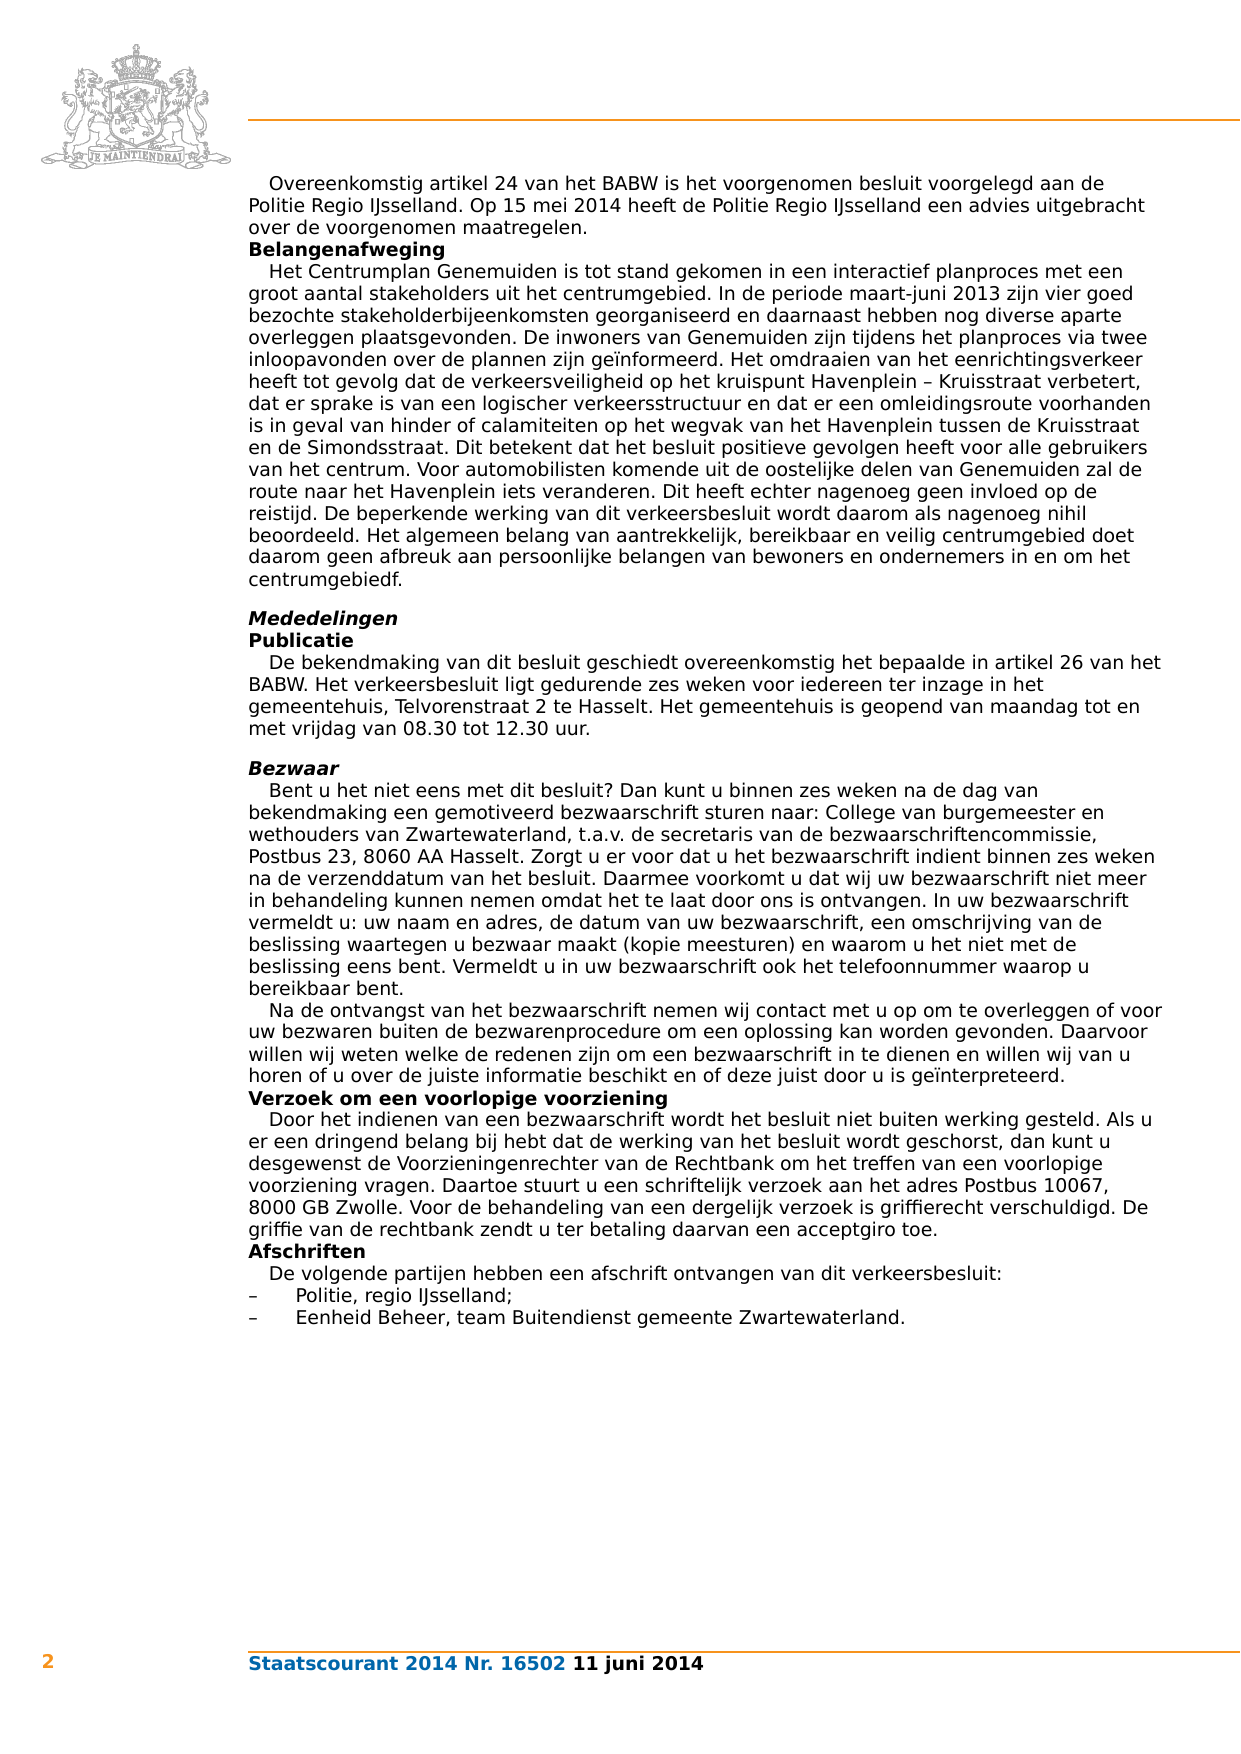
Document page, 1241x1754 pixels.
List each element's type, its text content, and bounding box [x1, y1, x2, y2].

list Politie, regio IJsselland; [248, 1285, 1163, 1307]
subtitle Publicatie [248, 630, 1163, 652]
list Eenheid Beheer, team Buitendienst gemeente Zwartewaterland. [248, 1307, 1163, 1329]
text Door het indienen van een bezwaarschrift wordt het besluit niet buiten werking gesteld. Als u er een dringend belang bij hebt dat de werking van het besluit wordt geschorst, dan kunt u desgewenst de Voorzieningenrechter van de Rechtbank om het treffen van een voorlopige voorziening vragen. Daartoe stuurt u een schriftelijk verzoek aan het adres Postbus 10067, 8000 GB Zwolle. Voor de behandeling van een dergelijk verzoek is griffierecht verschuldigd. De griffie van de rechtbank zendt u ter betaling daarvan een acceptgiro toe. [248, 1109, 1163, 1241]
subtitle Afschriften [248, 1241, 1163, 1263]
subtitle Belangenafweging [248, 239, 1163, 261]
text Het Centrumplan Genemuiden is tot stand gekomen in een interactief planproces met een groot aantal stakeholders uit het centrumgebied. In de periode maart-juni 2013 zijn vier goed bezochte stakeholderbijeenkomsten georganiseerd en daarnaast hebben nog diverse aparte overleggen plaatsgevonden. De inwoners van Genemuiden zijn tijdens het planproces via twee inloopavonden over de plannen zijn geïnformeerd. Het omdraaien van het eenrichtingsverkeer heeft tot gevolg dat de verkeersveiligheid op het kruispunt Havenplein – Kruisstraat verbetert, dat er sprake is van een logischer verkeersstructuur en dat er een omleidingsroute voorhanden is in geval van hinder of calamiteiten op het wegvak van het Havenplein tussen de Kruisstraat en de Simondsstraat. Dit betekent dat het besluit positieve gevolgen heeft voor alle gebruikers van het centrum. Voor automobilisten komende uit de oostelijke delen van Genemuiden zal de route naar het Havenplein iets veranderen. Dit heeft echter nagenoeg geen invloed op de reistijd. De beperkende werking van dit verkeersbesluit wordt daarom als nagenoeg nihil beoordeeld. Het algemeen belang van aantrekkelijk, bereikbaar en veilig centrumgebied doet daarom geen afbreuk aan persoonlijke belangen van bewoners en ondernemers in en om het centrumgebiedf. [248, 261, 1163, 590]
picture [41, 44, 231, 169]
text De bekendmaking van dit besluit geschiedt overeenkomstig het bepaalde in artikel 26 van het BABW. Het verkeersbesluit ligt gedurende zes weken voor iedereen ter inzage in het gemeentehuis, Telvorenstraat 2 te Hasselt. Het gemeentehuis is geopend van maandag tot en met vrijdag van 08.30 tot 12.30 uur. [248, 652, 1163, 740]
text Bent u het niet eens met dit besluit? Dan kunt u binnen zes weken na de dag van bekendmaking een gemotiveerd bezwaarschrift sturen naar: College van burgemeester en wethouders van Zwartewaterland, t.a.v. de secretaris van de bezwaarschriftencommissie, Postbus 23, 8060 AA Hasselt. Zorgt u er voor dat u het bezwaarschrift indient binnen zes weken na de verzenddatum van het besluit. Daarmee voorkomt u dat wij uw bezwaarschrift niet meer in behandeling kunnen nemen omdat het te laat door ons is ontvangen. In uw bezwaarschrift vermeldt u: uw naam en adres, de datum van uw bezwaarschrift, een omschrijving van de beslissing waartegen u bezwaar maakt (kopie meesturen) en waarom u het niet met de beslissing eens bent. Vermeldt u in uw bezwaarschrift ook het telefoonnummer waarop u bereikbaar bent. [248, 780, 1163, 999]
text De volgende partijen hebben een afschrift ontvangen van dit verkeersbesluit: [248, 1263, 1163, 1285]
text Na de ontvangst van het bezwaarschrift nemen wij contact met u op om te overleggen of voor uw bezwaren buiten de bezwarenprocedure om een oplossing kan worden gevonden. Daarvoor willen wij weten welke de redenen zijn om een bezwaarschrift in te dienen en willen wij van u horen of u over de juiste informatie beschikt en of deze juist door u is geïnterpreteerd. [248, 999, 1163, 1087]
subtitle Bezwaar [248, 758, 1163, 780]
subtitle Mededelingen [248, 608, 1163, 630]
text Overeenkomstig artikel 24 van het BABW is het voorgenomen besluit voorgelegd aan de Politie Regio IJsselland. Op 15 mei 2014 heeft de Politie Regio IJsselland een advies uitgebracht over de voorgenomen maatregelen. [248, 173, 1163, 239]
subtitle Verzoek om een voorlopige voorziening [248, 1087, 1163, 1109]
